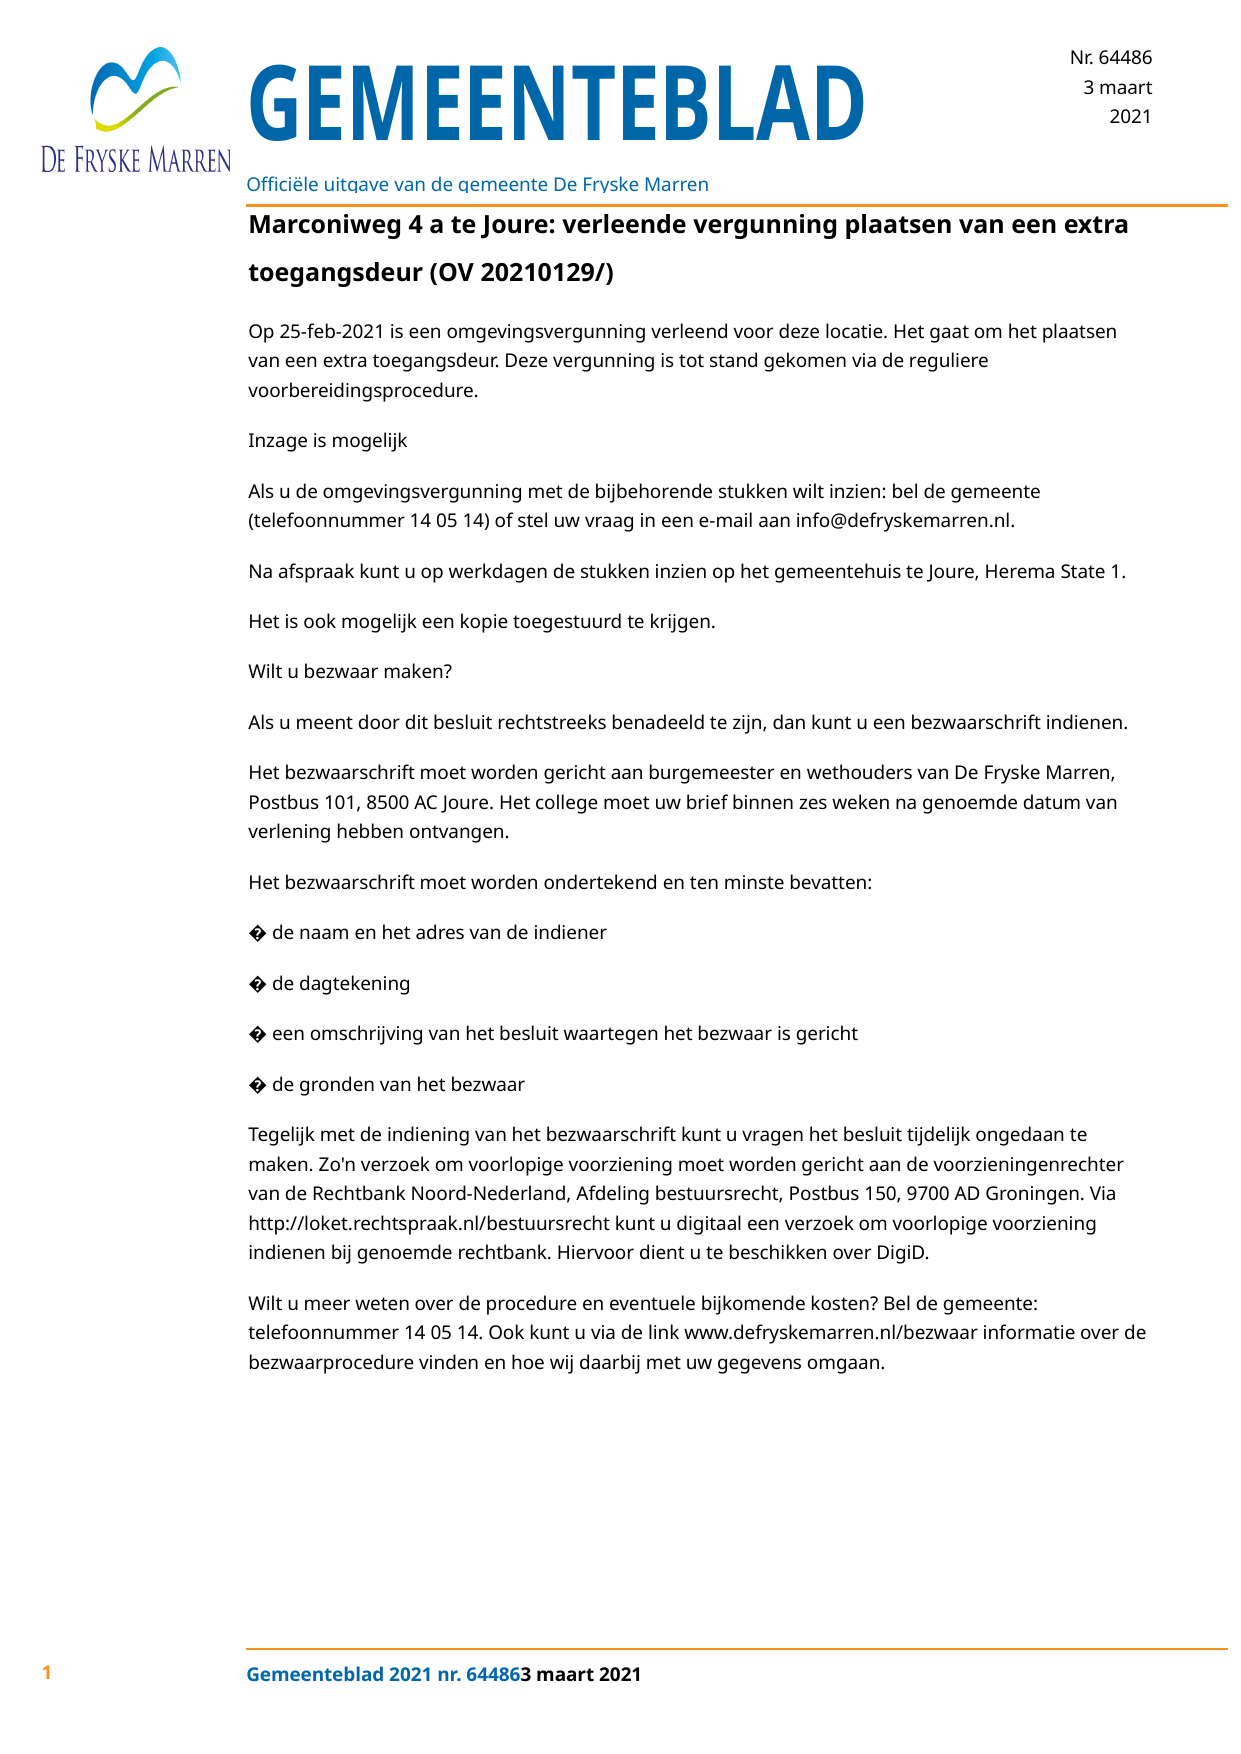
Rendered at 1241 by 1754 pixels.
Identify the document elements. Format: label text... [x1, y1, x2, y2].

text Het bezwaarschrift moet worden ondertekend en ten minste bevatten: [248, 869, 1152, 895]
text � de naam en het adres van de indiener [248, 919, 1152, 945]
text Het bezwaarschrift moet worden gericht aan burgemeester en wethouders van De Fryske Marren, Postbus 101, 8500 AC Joure. Het college moet uw brief binnen zes weken na genoemde datum van verlening hebben ontvangen. [248, 759, 1152, 844]
text � de dagtekening [248, 970, 1152, 996]
text Inzage is mogelijk [248, 427, 1152, 453]
picture [41, 47, 231, 172]
text Wilt u meer weten over de procedure en eventuele bijkomende kosten? Bel de gemeente: telefoonnummer 14 05 14. Ook kunt u via de link www.defryskemarren.nl/bezwaar informatie over de bezwaarprocedure vinden en hoe wij daarbij met uw gegevens omgaan. [248, 1290, 1152, 1375]
text Tegelijk met de indiening van het bezwaarschrift kunt u vragen het besluit tijdelijk ongedaan te maken. Zo'n verzoek om voorlopige voorziening moet worden gericht aan de voorzieningenrechter van de Rechtbank Noord-Nederland, Afdeling bestuursrecht, Postbus 150, 9700 AD Groningen. Via http://loket.rechtspraak.nl/bestuursrecht kunt u digitaal een verzoek om voorlopige voorziening indienen bij genoemde rechtbank. Hiervoor dient u te beschikken over DigiD. [248, 1121, 1152, 1265]
text Als u meent door dit besluit rechtstreeks benadeeld te zijn, dan kunt u een bezwaarschrift indienen. [248, 709, 1152, 735]
text Marconiweg 4 a te Joure: verleende vergunning plaatsen van een extra toegangsdeur (OV 20210129/) [248, 207, 1152, 288]
text Als u de omgevingsvergunning met de bijbehorende stukken wilt inzien: bel de gemeente (telefoonnummer 14 05 14) of stel uw vraag in een e-mail aan info@defryskemarren.nl. [248, 478, 1152, 533]
text � een omschrijving van het besluit waartegen het bezwaar is gericht [248, 1020, 1152, 1046]
text Het is ook mogelijk een kopie toegestuurd te krijgen. [248, 608, 1152, 634]
text Na afspraak kunt u op werkdagen de stukken inzien op het gemeentehuis te Joure, Herema State 1. [248, 558, 1152, 584]
text Wilt u bezwaar maken? [248, 659, 1152, 684]
text Op 25-feb-2021 is een omgevingsvergunning verleend voor deze locatie. Het gaat om het plaatsen van een extra toegangsdeur. Deze vergunning is tot stand gekomen via de reguliere voorbereidingsprocedure. [248, 318, 1152, 403]
text � de gronden van het bezwaar [248, 1071, 1152, 1097]
